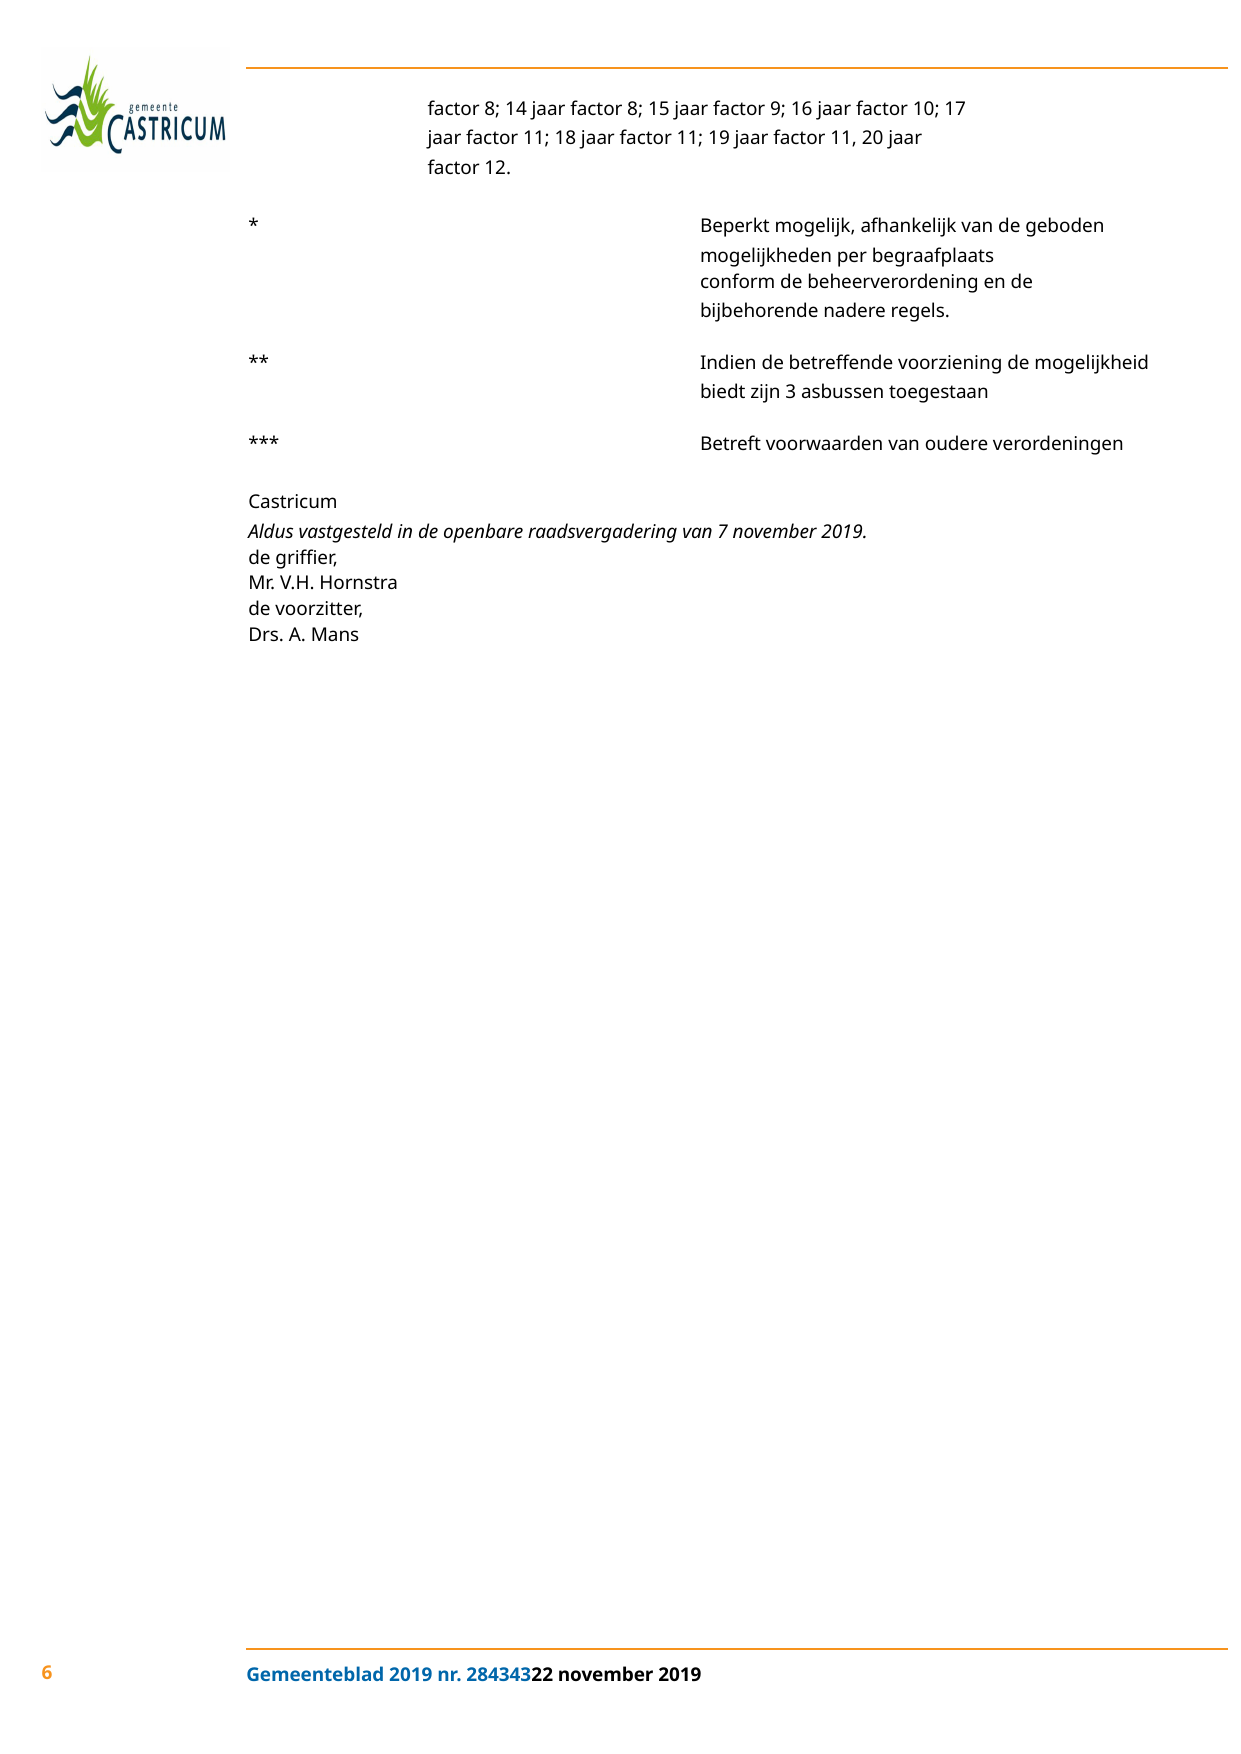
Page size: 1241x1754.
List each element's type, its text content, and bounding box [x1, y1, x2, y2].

table_header Beperkt mogelijk, afhankelijk van de geboden mogelijkheden per begraafplaats [700, 213, 1152, 268]
table_cell [248, 404, 700, 430]
table_cell [700, 323, 1152, 349]
table_cell ** [248, 349, 700, 404]
text Drs. A. Mans [248, 621, 1152, 647]
text Mr. V.H. Hornstra [248, 569, 1152, 595]
picture [41, 47, 231, 172]
text Castricum [248, 488, 1152, 514]
table_cell [248, 95, 427, 180]
table_cell [248, 268, 700, 323]
text Aldus vastgesteld in de openbare raadsvergadering van 7 november 2019. [248, 518, 1152, 544]
text de voorzitter, [248, 595, 1152, 621]
table_cell [973, 95, 1152, 180]
table_cell Indien de betreffende voorziening de mogelijkheid biedt zijn 3 asbussen toegestaan [700, 349, 1152, 404]
text de griffier, [248, 544, 1152, 569]
table_cell [700, 404, 1152, 430]
table_cell conform de beheerverordening en de bijbehorende nadere regels. [700, 268, 1152, 323]
table_cell *** [248, 430, 700, 456]
table_cell [248, 323, 700, 349]
table_cell factor 8; 14 jaar factor 8; 15 jaar factor 9; 16 jaar factor 10; 17 jaar factor 11; 18 jaar factor 11; 19 jaar factor 11, 20 jaar factor 12. [427, 95, 972, 180]
table_cell Betreft voorwaarden van oudere verordeningen [700, 430, 1152, 456]
table_header * [248, 213, 700, 268]
